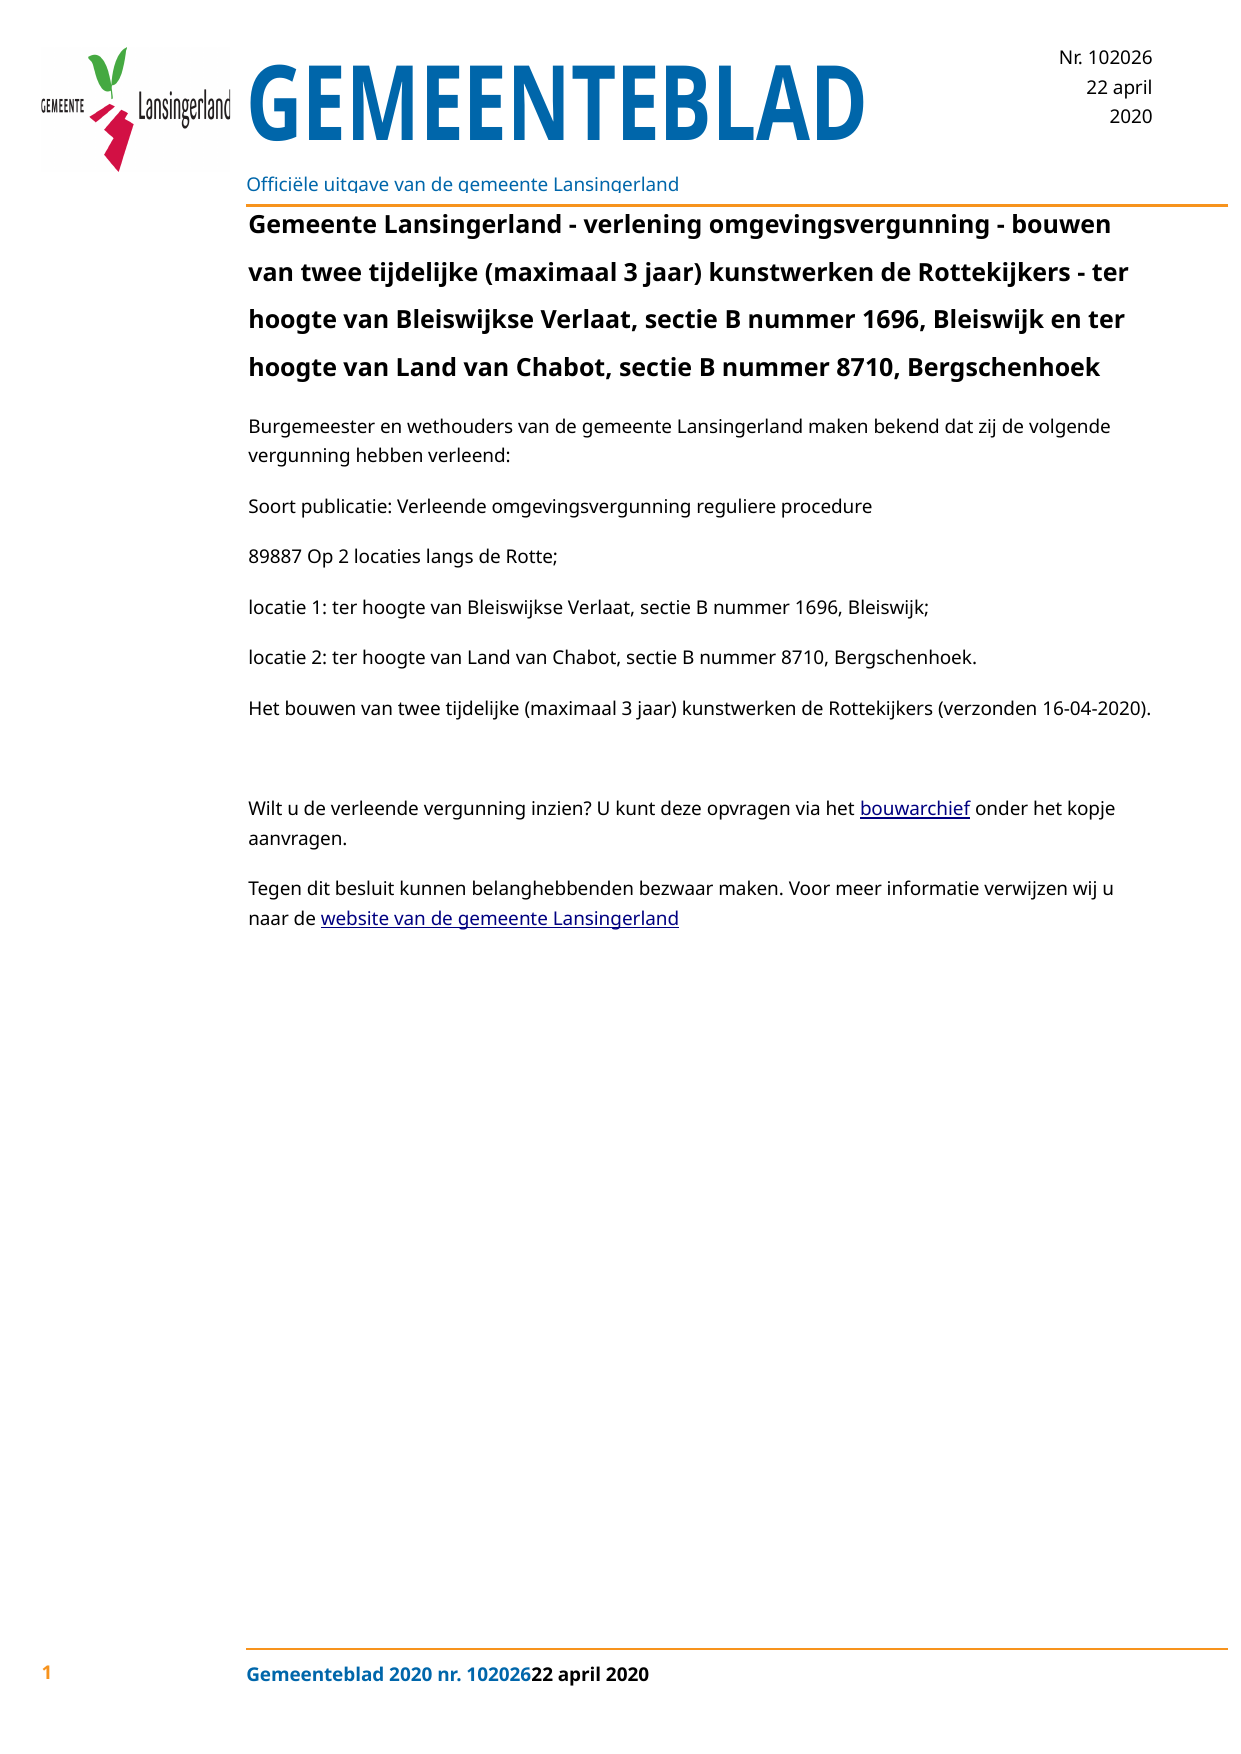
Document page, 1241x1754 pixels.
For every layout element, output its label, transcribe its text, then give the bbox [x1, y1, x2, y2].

text Soort publicatie: Verleende omgevingsvergunning reguliere procedure [248, 493, 1152, 519]
text Gemeente Lansingerland - verlening omgevingsvergunning - bouwen van twee tijdelijke (maximaal 3 jaar) kunstwerken de Rottekijkers - ter hoogte van Bleiswijkse Verlaat, sectie B nummer 1696, Bleiswijk en ter hoogte van Land van Chabot, sectie B nummer 8710, Bergschenhoek [248, 207, 1152, 384]
text Tegen dit besluit kunnen belanghebbenden bezwaar maken. Voor meer informatie verwijzen wij u naar de website van de gemeente Lansingerland [248, 876, 1152, 931]
text Burgemeester en wethouders van de gemeente Lansingerland maken bekend dat zij de volgende vergunning hebben verleend: [248, 413, 1152, 468]
text locatie 2: ter hoogte van Land van Chabot, sectie B nummer 8710, Bergschenhoek. [248, 644, 1152, 670]
text Het bouwen van twee tijdelijke (maximaal 3 jaar) kunstwerken de Rottekijkers (verzonden 16-04-2020). [248, 695, 1152, 721]
text locatie 1: ter hoogte van Bleiswijkse Verlaat, sectie B nummer 1696, Bleiswijk; [248, 594, 1152, 620]
picture [41, 47, 231, 172]
text 89887 Op 2 locaties langs de Rotte; [248, 543, 1152, 569]
text Wilt u de verleende vergunning inzien? U kunt deze opvragen via het bouwarchief onder het kopje aanvragen. [248, 796, 1152, 851]
